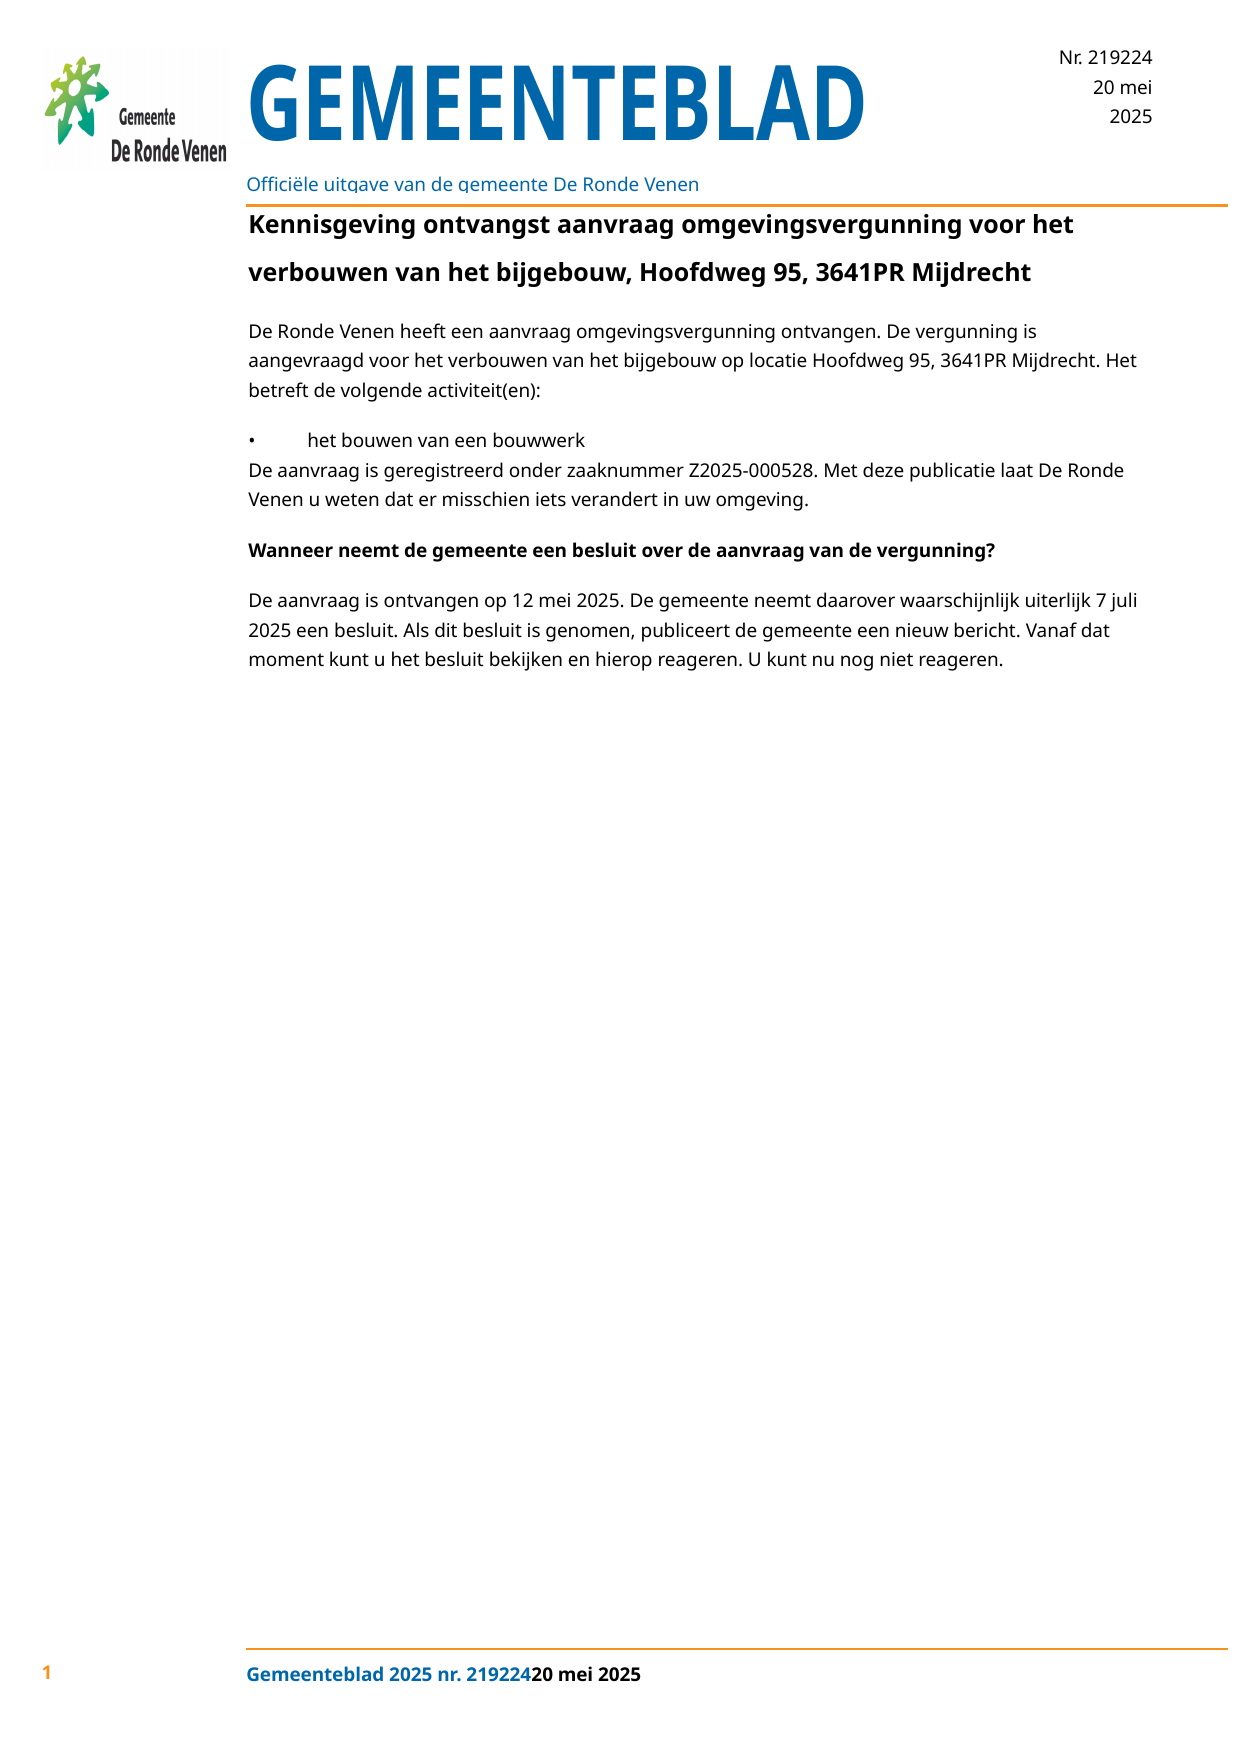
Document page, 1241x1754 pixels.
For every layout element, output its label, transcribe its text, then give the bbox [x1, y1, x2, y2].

text De Ronde Venen heeft een aanvraag omgevingsvergunning ontvangen. De vergunning is aangevraagd voor het verbouwen van het bijgebouw op locatie Hoofdweg 95, 3641PR Mijdrecht. Het betreft de volgende activiteit(en): [248, 318, 1152, 403]
text Wanneer neemt de gemeente een besluit over de aanvraag van de vergunning? [248, 537, 1152, 563]
text Kennisgeving ontvangst aanvraag omgevingsvergunning voor het verbouwen van het bijgebouw, Hoofdweg 95, 3641PR Mijdrecht [248, 207, 1152, 288]
picture [41, 47, 231, 172]
text De aanvraag is ontvangen op 12 mei 2025. De gemeente neemt daarover waarschijnlijk uiterlijk 7 juli 2025 een besluit. Als dit besluit is genomen, publiceert de gemeente een nieuw bericht. Vanaf dat moment kunt u het besluit bekijken en hierop reageren. U kunt nu nog niet reageren. [248, 587, 1152, 672]
text De aanvraag is geregistreerd onder zaaknummer Z2025-000528. Met deze publicatie laat De Ronde Venen u weten dat er misschien iets verandert in uw omgeving. [248, 457, 1152, 512]
list het bouwen van een bouwwerk [248, 427, 1152, 453]
